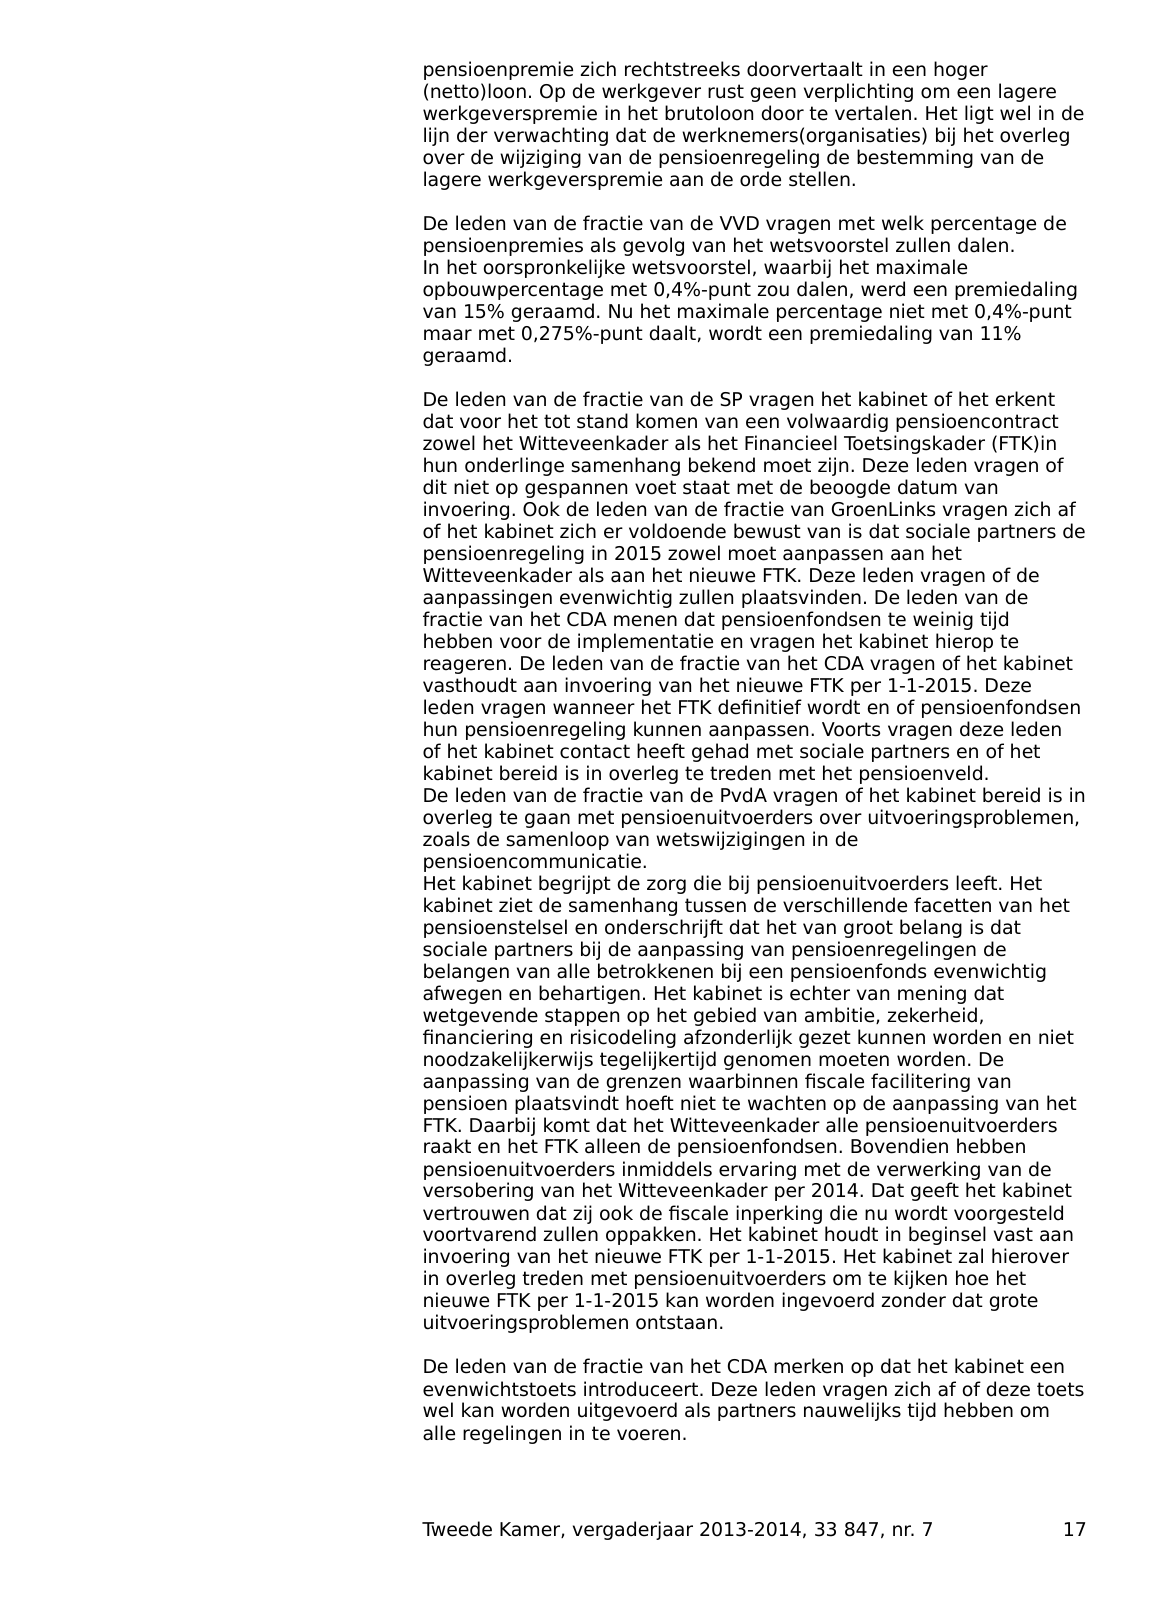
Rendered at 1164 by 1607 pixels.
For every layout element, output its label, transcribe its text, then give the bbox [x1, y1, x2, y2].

text In het oorspronkelijke wetsvoorstel, waarbij het maximale opbouwpercentage met 0,4%-punt zou dalen, werd een premiedaling van 15% geraamd. Nu het maximale percentage niet met 0,4%-punt maar met 0,275%-punt daalt, wordt een premiedaling van 11% geraamd. [422, 257, 1087, 367]
text De leden van de fractie van het CDA merken op dat het kabinet een evenwichtstoets introduceert. Deze leden vragen zich af of deze toets wel kan worden uitgevoerd als partners nauwelijks tijd hebben om alle regelingen in te voeren. [422, 1356, 1087, 1444]
text De leden van de fractie van de PvdA vragen of het kabinet bereid is in overleg te gaan met pensioenuitvoerders over uitvoeringsproblemen, zoals de samenloop van wetswijzigingen in de pensioencommunicatie. [422, 785, 1087, 873]
text De leden van de fractie van de VVD vragen met welk percentage de pensioenpremies als gevolg van het wetsvoorstel zullen dalen. [422, 213, 1087, 257]
text pensioenpremie zich rechtstreeks doorvertaalt in een hoger (netto)loon. Op de werkgever rust geen verplichting om een lagere werkgeverspremie in het brutoloon door te vertalen. Het ligt wel in de lijn der verwachting dat de werknemers(organisaties) bij het overleg over de wijziging van de pensioenregeling de bestemming van de lagere werkgeverspremie aan de orde stellen. [422, 59, 1087, 191]
text Het kabinet begrijpt de zorg die bij pensioenuitvoerders leeft. Het kabinet ziet de samenhang tussen de verschillende facetten van het pensioenstelsel en onderschrijft dat het van groot belang is dat sociale partners bij de aanpassing van pensioenregelingen de belangen van alle betrokkenen bij een pensioenfonds evenwichtig afwegen en behartigen. Het kabinet is echter van mening dat wetgevende stappen op het gebied van ambitie, zekerheid, financiering en risicodeling afzonderlijk gezet kunnen worden en niet noodzakelijkerwijs tegelijkertijd genomen moeten worden. De aanpassing van de grenzen waarbinnen fiscale facilitering van pensioen plaatsvindt hoeft niet te wachten op de aanpassing van het FTK. Daarbij komt dat het Witteveenkader alle pensioenuitvoerders raakt en het FTK alleen de pensioenfondsen. Bovendien hebben pensioenuitvoerders inmiddels ervaring met de verwerking van de versobering van het Witteveenkader per 2014. Dat geeft het kabinet vertrouwen dat zij ook de fiscale inperking die nu wordt voorgesteld voortvarend zullen oppakken. Het kabinet houdt in beginsel vast aan invoering van het nieuwe FTK per 1-1-2015. Het kabinet zal hierover in overleg treden met pensioenuitvoerders om te kijken hoe het nieuwe FTK per 1-1-2015 kan worden ingevoerd zonder dat grote uitvoeringsproblemen ontstaan. [422, 873, 1087, 1334]
text De leden van de fractie van de SP vragen het kabinet of het erkent dat voor het tot stand komen van een volwaardig pensioencontract zowel het Witteveenkader als het Financieel Toetsingskader (FTK)in hun onderlinge samenhang bekend moet zijn. Deze leden vragen of dit niet op gespannen voet staat met de beoogde datum van invoering. Ook de leden van de fractie van GroenLinks vragen zich af of het kabinet zich er voldoende bewust van is dat sociale partners de pensioenregeling in 2015 zowel moet aanpassen aan het Witteveenkader als aan het nieuwe FTK. Deze leden vragen of de aanpassingen evenwichtig zullen plaatsvinden. De leden van de fractie van het CDA menen dat pensioenfondsen te weinig tijd hebben voor de implementatie en vragen het kabinet hierop te reageren. De leden van de fractie van het CDA vragen of het kabinet vasthoudt aan invoering van het nieuwe FTK per 1-1-2015. Deze leden vragen wanneer het FTK definitief wordt en of pensioenfondsen hun pensioenregeling kunnen aanpassen. Voorts vragen deze leden of het kabinet contact heeft gehad met sociale partners en of het kabinet bereid is in overleg te treden met het pensioenveld. [422, 389, 1087, 785]
